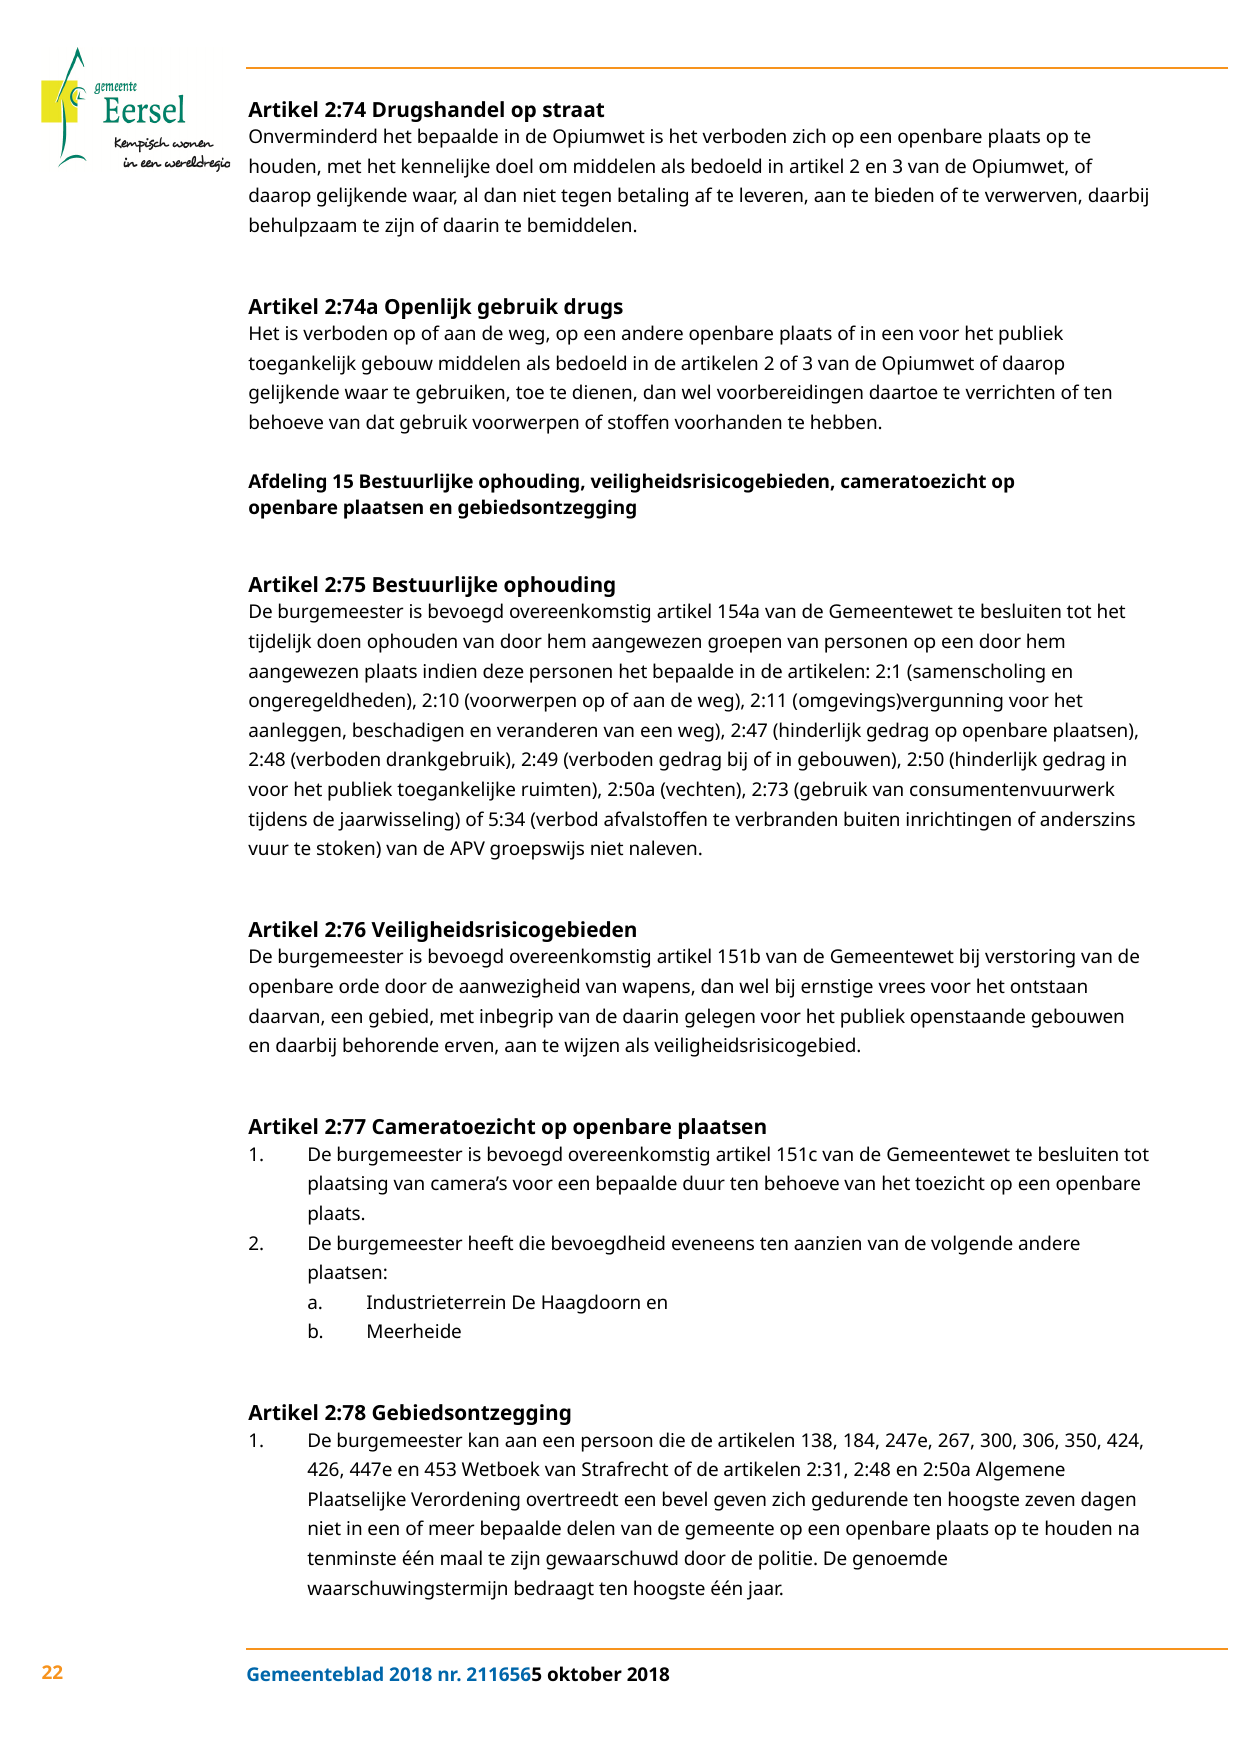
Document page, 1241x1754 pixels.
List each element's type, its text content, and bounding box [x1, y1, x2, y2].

picture [41, 47, 231, 172]
text Artikel 2:74a Openlijk gebruik drugs [248, 292, 1152, 320]
list Industrieterrein De Haagdoorn en [307, 1289, 1152, 1314]
text Artikel 2:78 Gebiedsontzegging [248, 1398, 1152, 1427]
text Artikel 2:74 Drugshandel op straat [248, 95, 1152, 123]
text De burgemeester is bevoegd overeenkomstig artikel 151b van de Gemeentewet bij verstoring van de openbare orde door de aanwezigheid van wapens, dan wel bij ernstige vrees voor het ontstaan daarvan, een gebied, met inbegrip van de daarin gelegen voor het publiek openstaande gebouwen en daarbij behorende erven, aan te wijzen als veiligheidsrisicogebied. [248, 944, 1152, 1058]
list De burgemeester heeft die bevoegdheid eveneens ten aanzien van de volgende andere plaatsen: [248, 1230, 1152, 1285]
text Onverminderd het bepaalde in de Opiumwet is het verboden zich op een openbare plaats op te houden, met het kennelijke doel om middelen als bedoeld in artikel 2 en 3 van de Opiumwet, of daarop gelijkende waar, al dan niet tegen betaling af te leveren, aan te bieden of te verwerven, daarbij behulpzaam te zijn of daarin te bemiddelen. [248, 123, 1152, 238]
text Artikel 2:77 Cameratoezicht op openbare plaatsen [248, 1112, 1152, 1141]
text Artikel 2:75 Bestuurlijke ophouding [248, 570, 1152, 599]
list De burgemeester is bevoegd overeenkomstig artikel 151c van de Gemeentewet te besluiten tot plaatsing van camera’s voor een bepaalde duur ten behoeve van het toezicht op een openbare plaats. [248, 1141, 1152, 1226]
text Artikel 2:76 Veiligheidsrisicogebieden [248, 915, 1152, 944]
text Afdeling 15 Bestuurlijke ophouding, veiligheidsrisicogebieden, cameratoezicht op [248, 468, 1152, 494]
list Meerheide [307, 1318, 1152, 1344]
text Het is verboden op of aan de weg, op een andere openbare plaats of in een voor het publiek toegankelijk gebouw middelen als bedoeld in de artikelen 2 of 3 van de Opiumwet of daarop gelijkende waar te gebruiken, toe te dienen, dan wel voorbereidingen daartoe te verrichten of ten behoeve van dat gebruik voorwerpen of stoffen voorhanden te hebben. [248, 320, 1152, 435]
text De burgemeester is bevoegd overeenkomstig artikel 154a van de Gemeentewet te besluiten tot het tijdelijk doen ophouden van door hem aangewezen groepen van personen op een door hem aangewezen plaats indien deze personen het bepaalde in de artikelen: 2:1 (samenscholing en ongeregeldheden), 2:10 (voorwerpen op of aan de weg), 2:11 (omgevings)vergunning voor het aanleggen, beschadigen en veranderen van een weg), 2:47 (hinderlijk gedrag op openbare plaatsen), 2:48 (verboden drankgebruik), 2:49 (verboden gedrag bij of in gebouwen), 2:50 (hinderlijk gedrag in voor het publiek toegankelijke ruimten), 2:50a (vechten), 2:73 (gebruik van consumentenvuurwerk tijdens de jaarwisseling) of 5:34 (verbod afvalstoffen te verbranden buiten inrichtingen of anderszins vuur te stoken) van de APV groepswijs niet naleven. [248, 599, 1152, 861]
list De burgemeester kan aan een persoon die de artikelen 138, 184, 247e, 267, 300, 306, 350, 424, 426, 447e en 453 Wetboek van Strafrecht of de artikelen 2:31, 2:48 en 2:50a Algemene Plaatselijke Verordening overtreedt een bevel geven zich gedurende ten hoogste zeven dagen niet in een of meer bepaalde delen van de gemeente op een openbare plaats op te houden na tenminste één maal te zijn gewaarschuwd door de politie. De genoemde waarschuwingstermijn bedraagt ten hoogste één jaar. [248, 1427, 1152, 1601]
text openbare plaatsen en gebiedsontzegging [248, 494, 1152, 520]
